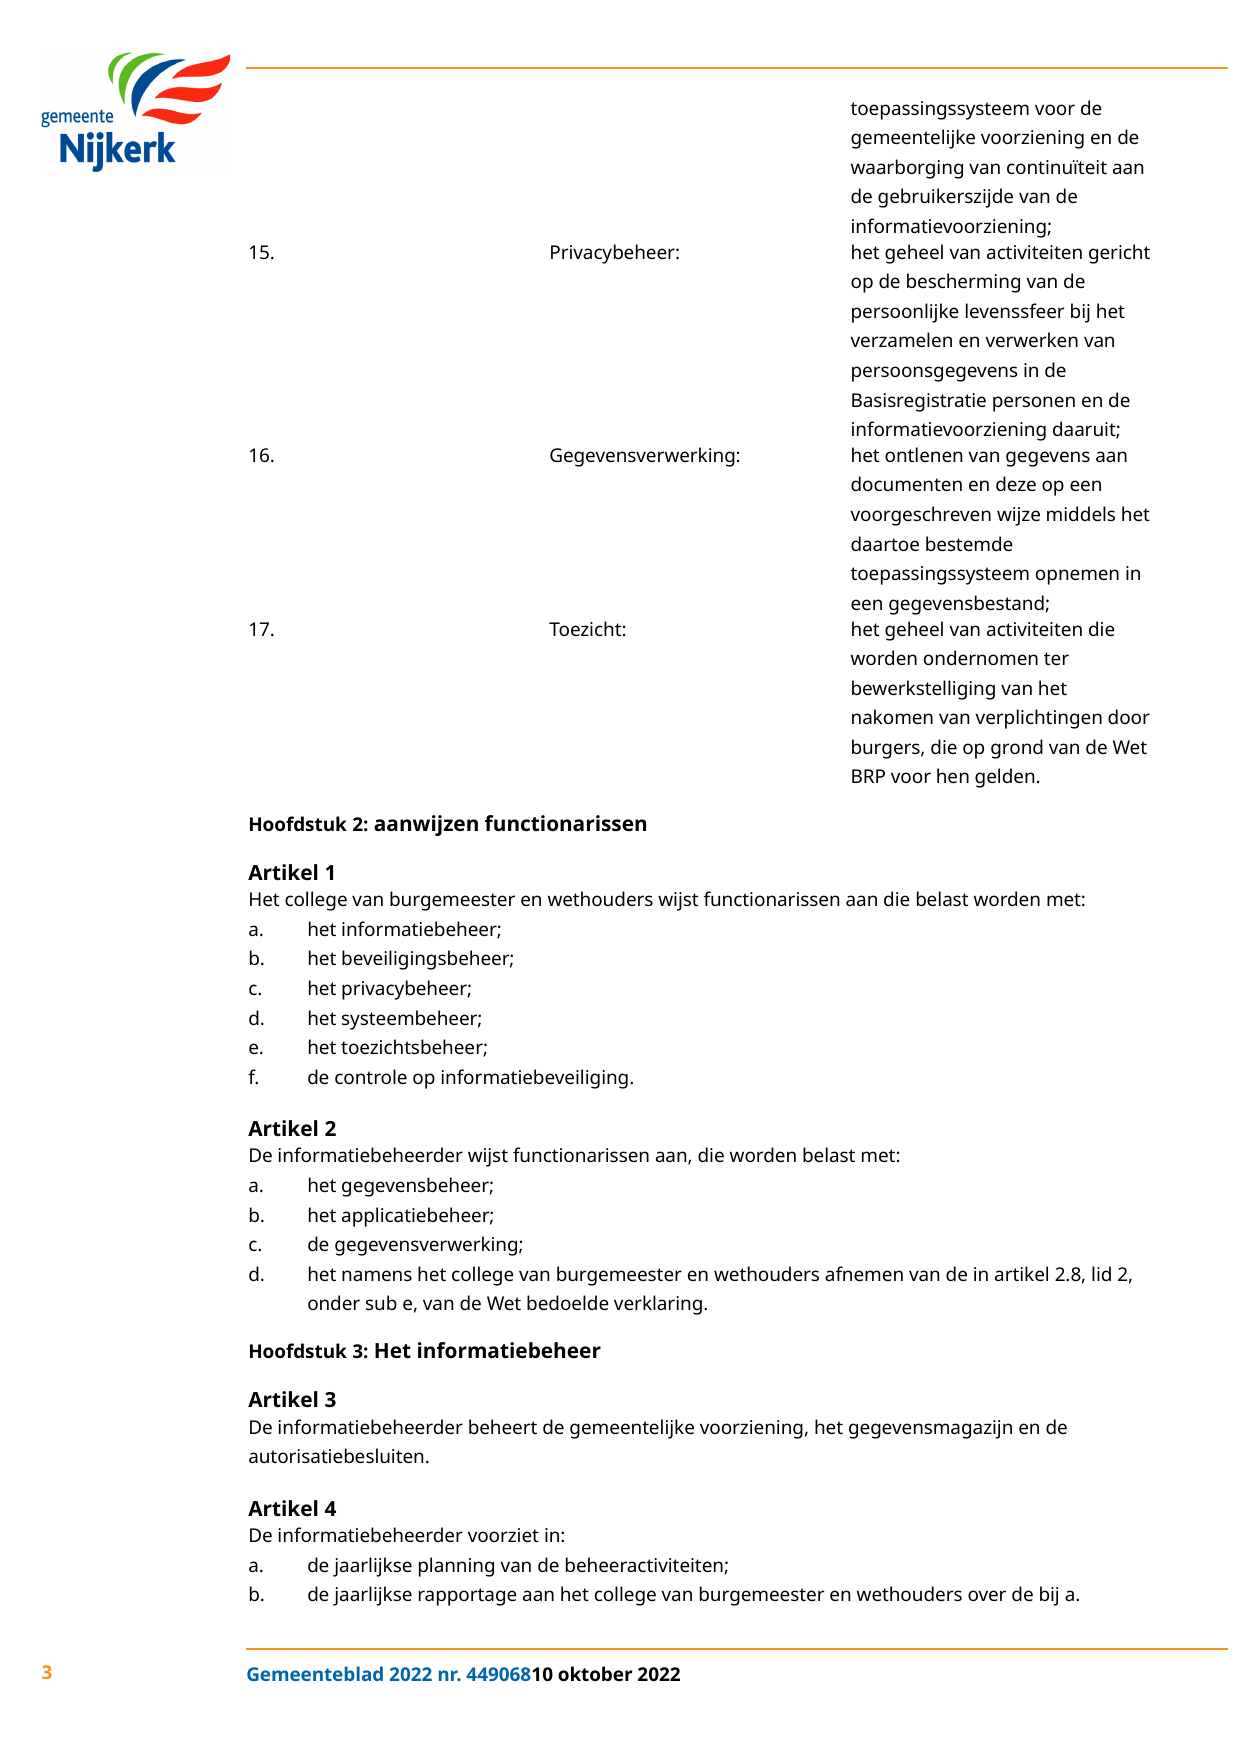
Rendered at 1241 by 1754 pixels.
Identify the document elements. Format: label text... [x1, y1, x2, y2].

table_cell 16. [248, 442, 549, 616]
text Artikel 3 [248, 1386, 1152, 1414]
list de jaarlijkse planning van de beheeractiviteiten; [248, 1552, 1152, 1578]
picture [41, 47, 231, 172]
list de jaarlijkse rapportage aan het college van burgemeester en wethouders over de bij a. [248, 1582, 1152, 1607]
text Artikel 1 [248, 858, 1152, 886]
text De informatiebeheerder voorziet in: [248, 1522, 1152, 1548]
text De informatiebeheerder beheert de gemeentelijke voorziening, het gegevensmagazijn en de autorisatiebesluiten. [248, 1414, 1152, 1469]
list het namens het college van burgemeester en wethouders afnemen van de in artikel 2.8, lid 2, onder sub e, van de Wet bedoelde verklaring. [248, 1261, 1152, 1316]
table_cell toepassingssysteem voor de gemeentelijke voorziening en de waarborging van continuïteit aan de gebruikerszijde van de informatievoorziening; [850, 95, 1152, 239]
list het beveiligingsbeheer; [248, 946, 1152, 971]
list het applicatiebeheer; [248, 1202, 1152, 1228]
table_cell Privacybeheer: [549, 239, 850, 442]
table_cell het geheel van activiteiten die worden ondernomen ter bewerkstelliging van het nakomen van verplichtingen door burgers, die op grond van de Wet BRP voor hen gelden. [850, 616, 1152, 789]
list de gegevensverwerking; [248, 1231, 1152, 1257]
table_cell Gegevensverwerking: [549, 442, 850, 616]
text Artikel 2 [248, 1114, 1152, 1143]
table_cell [549, 95, 850, 239]
table_cell 15. [248, 239, 549, 442]
text De informatiebeheerder wijst functionarissen aan, die worden belast met: [248, 1143, 1152, 1168]
text Hoofdstuk 2: aanwijzen functionarissen [248, 809, 1152, 837]
table_cell het ontlenen van gegevens aan documenten en deze op een voorgeschreven wijze middels het daartoe bestemde toepassingssysteem opnemen in een gegevensbestand; [850, 442, 1152, 616]
list het systeembeheer; [248, 1005, 1152, 1030]
table_cell Toezicht: [549, 616, 850, 789]
text Artikel 4 [248, 1494, 1152, 1522]
list het privacybeheer; [248, 975, 1152, 1001]
table_cell 17. [248, 616, 549, 789]
list het gegevensbeheer; [248, 1172, 1152, 1198]
text Hoofdstuk 3: Het informatiebeheer [248, 1336, 1152, 1365]
list het informatiebeheer; [248, 916, 1152, 942]
list de controle op informatiebeveiliging. [248, 1064, 1152, 1089]
text Het college van burgemeester en wethouders wijst functionarissen aan die belast worden met: [248, 886, 1152, 912]
table_cell [248, 95, 549, 239]
table_cell het geheel van activiteiten gericht op de bescherming van de persoonlijke levenssfeer bij het verzamelen en verwerken van persoonsgegevens in de Basisregistratie personen en de informatievoorziening daaruit; [850, 239, 1152, 442]
list het toezichtsbeheer; [248, 1034, 1152, 1060]
